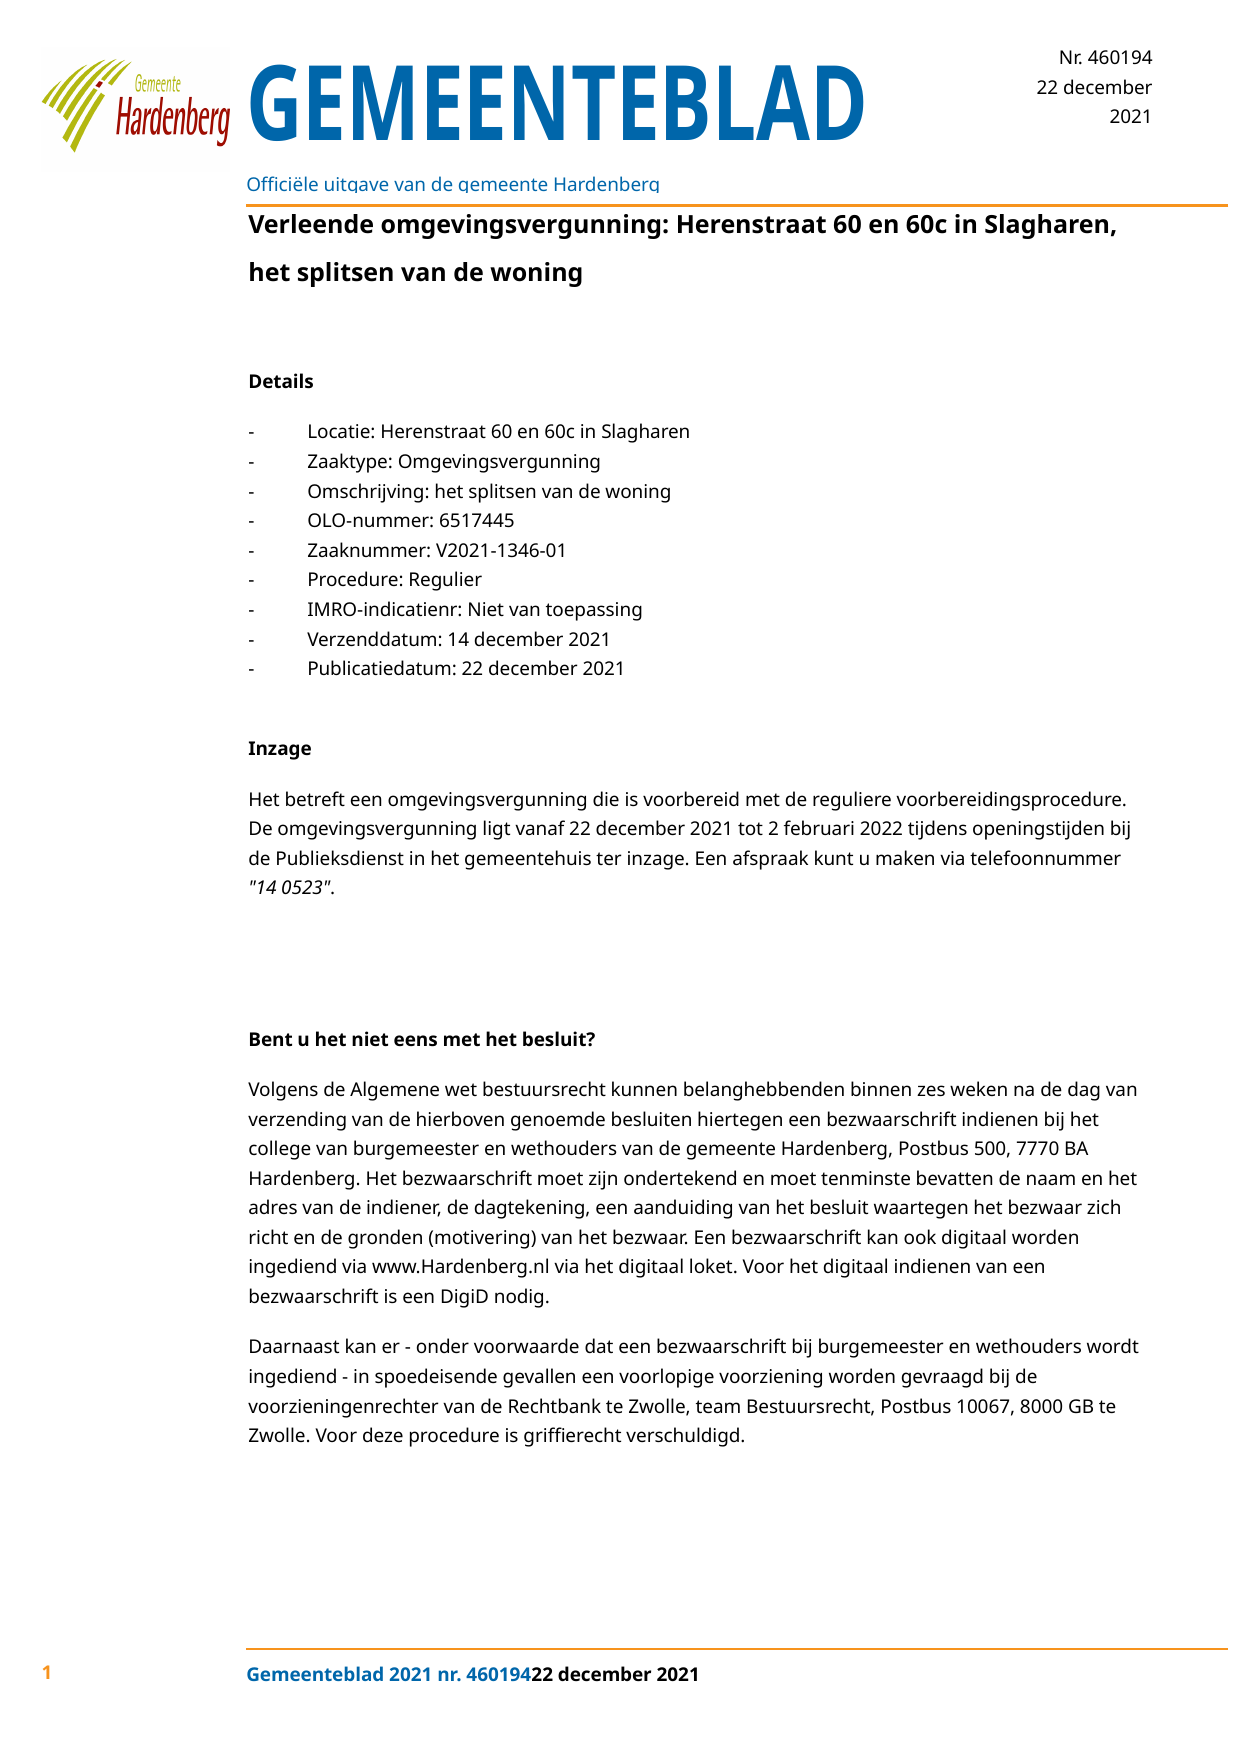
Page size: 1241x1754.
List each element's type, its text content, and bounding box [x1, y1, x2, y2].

text Bent u het niet eens met het besluit? [248, 1026, 1152, 1052]
list Verzenddatum: 14 december 2021 [248, 626, 1152, 652]
picture [41, 47, 231, 172]
list Procedure: Regulier [248, 567, 1152, 592]
list IMRO-indicatienr: Niet van toepassing [248, 596, 1152, 622]
list OLO-nummer: 6517445 [248, 507, 1152, 533]
list Locatie: Herenstraat 60 en 60c in Slagharen [248, 419, 1152, 444]
text Verleende omgevingsvergunning: Herenstraat 60 en 60c in Slagharen, het splitsen van de woning [248, 207, 1152, 288]
text Inzage [248, 735, 1152, 761]
list Zaaknummer: V2021-1346-01 [248, 537, 1152, 563]
text Het betreft een omgevingsvergunning die is voorbereid met de reguliere voorbereidingsprocedure. De omgevingsvergunning ligt vanaf 22 december 2021 tot 2 februari 2022 tijdens openingstijden bij de Publieksdienst in het gemeentehuis ter inzage. Een afspraak kunt u maken via telefoonnummer "14 0523". [248, 786, 1152, 900]
text Details [248, 368, 1152, 394]
text Volgens de Algemene wet bestuursrecht kunnen belanghebbenden binnen zes weken na de dag van verzending van de hierboven genoemde besluiten hiertegen een bezwaarschrift indienen bij het college van burgemeester en wethouders van de gemeente Hardenberg, Postbus 500, 7770 BA Hardenberg. Het bezwaarschrift moet zijn ondertekend en moet tenminste bevatten de naam en het adres van de indiener, de dagtekening, een aanduiding van het besluit waartegen het bezwaar zich richt en de gronden (motivering) van het bezwaar. Een bezwaarschrift kan ook digitaal worden ingediend via www.Hardenberg.nl via het digitaal loket. Voor het digitaal indienen van een bezwaarschrift is een DigiD nodig. [248, 1076, 1152, 1309]
text Daarnaast kan er - onder voorwaarde dat een bezwaarschrift bij burgemeester en wethouders wordt ingediend - in spoedeisende gevallen een voorlopige voorziening worden gevraagd bij de voorzieningenrechter van de Rechtbank te Zwolle, team Bestuursrecht, Postbus 10067, 8000 GB te Zwolle. Voor deze procedure is griffierecht verschuldigd. [248, 1334, 1152, 1448]
list Zaaktype: Omgevingsvergunning [248, 448, 1152, 474]
list Omschrijving: het splitsen van de woning [248, 478, 1152, 504]
list Publicatiedatum: 22 december 2021 [248, 655, 1152, 681]
